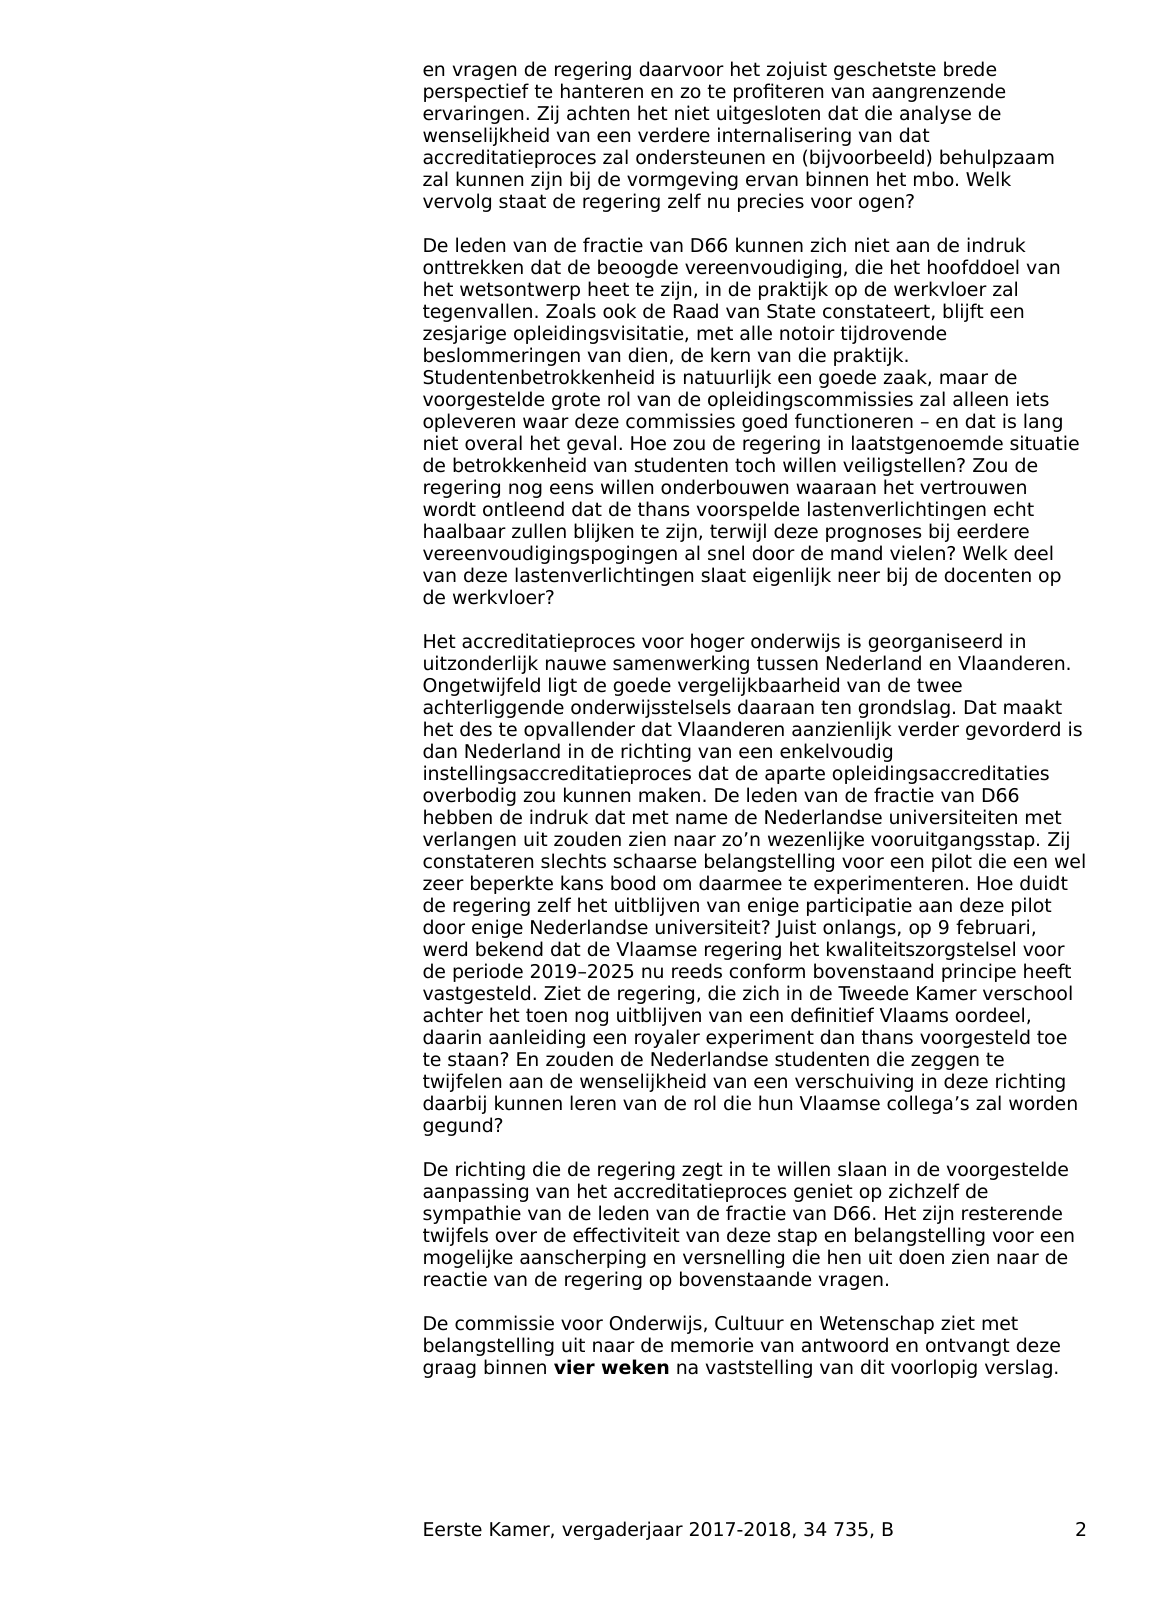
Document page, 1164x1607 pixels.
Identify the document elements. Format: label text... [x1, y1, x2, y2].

text en vragen de regering daarvoor het zojuist geschetste brede perspectief te hanteren en zo te profiteren van aangrenzende ervaringen. Zij achten het niet uitgesloten dat die analyse de wenselijkheid van een verdere internalisering van dat accreditatieproces zal ondersteunen en (bijvoorbeeld) behulpzaam zal kunnen zijn bij de vormgeving ervan binnen het mbo. Welk vervolg staat de regering zelf nu precies voor ogen? [422, 59, 1087, 213]
text De commissie voor Onderwijs, Cultuur en Wetenschap ziet met belangstelling uit naar de memorie van antwoord en ontvangt deze graag binnen vier weken na vaststelling van dit voorlopig verslag. [422, 1313, 1087, 1379]
text De leden van de fractie van D66 kunnen zich niet aan de indruk onttrekken dat de beoogde vereenvoudiging, die het hoofddoel van het wetsontwerp heet te zijn, in de praktijk op de werkvloer zal tegenvallen. Zoals ook de Raad van State constateert, blijft een zesjarige opleidingsvisitatie, met alle notoir tijdrovende beslommeringen van dien, de kern van die praktijk. Studentenbetrokkenheid is natuurlijk een goede zaak, maar de voorgestelde grote rol van de opleidingscommissies zal alleen iets opleveren waar deze commissies goed functioneren – en dat is lang niet overal het geval. Hoe zou de regering in laatstgenoemde situatie de betrokkenheid van studenten toch willen veiligstellen? Zou de regering nog eens willen onderbouwen waaraan het vertrouwen wordt ontleend dat de thans voorspelde lastenverlichtingen echt haalbaar zullen blijken te zijn, terwijl deze prognoses bij eerdere vereenvoudigingspogingen al snel door de mand vielen? Welk deel van deze lastenverlichtingen slaat eigenlijk neer bij de docenten op de werkvloer? [422, 235, 1087, 609]
text Het accreditatieproces voor hoger onderwijs is georganiseerd in uitzonderlijk nauwe samenwerking tussen Nederland en Vlaanderen. Ongetwijfeld ligt de goede vergelijkbaarheid van de twee achterliggende onderwijsstelsels daaraan ten grondslag. Dat maakt het des te opvallender dat Vlaanderen aanzienlijk verder gevorderd is dan Nederland in de richting van een enkelvoudig instellingsaccreditatieproces dat de aparte opleidingsaccreditaties overbodig zou kunnen maken. De leden van de fractie van D66 hebben de indruk dat met name de Nederlandse universiteiten met verlangen uit zouden zien naar zo’n wezenlijke vooruitgangsstap. Zij constateren slechts schaarse belangstelling voor een pilot die een wel zeer beperkte kans bood om daarmee te experimenteren. Hoe duidt de regering zelf het uitblijven van enige participatie aan deze pilot door enige Nederlandse universiteit? Juist onlangs, op 9 februari, werd bekend dat de Vlaamse regering het kwaliteitszorgstelsel voor de periode 2019–2025 nu reeds conform bovenstaand principe heeft vastgesteld. Ziet de regering, die zich in de Tweede Kamer verschool achter het toen nog uitblijven van een definitief Vlaams oordeel, daarin aanleiding een royaler experiment dan thans voorgesteld toe te staan? En zouden de Nederlandse studenten die zeggen te twijfelen aan de wenselijkheid van een verschuiving in deze richting daarbij kunnen leren van de rol die hun Vlaamse collega’s zal worden gegund? [422, 631, 1087, 1136]
text De richting die de regering zegt in te willen slaan in de voorgestelde aanpassing van het accreditatieproces geniet op zichzelf de sympathie van de leden van de fractie van D66. Het zijn resterende twijfels over de effectiviteit van deze stap en belangstelling voor een mogelijke aanscherping en versnelling die hen uit doen zien naar de reactie van de regering op bovenstaande vragen. [422, 1159, 1087, 1291]
